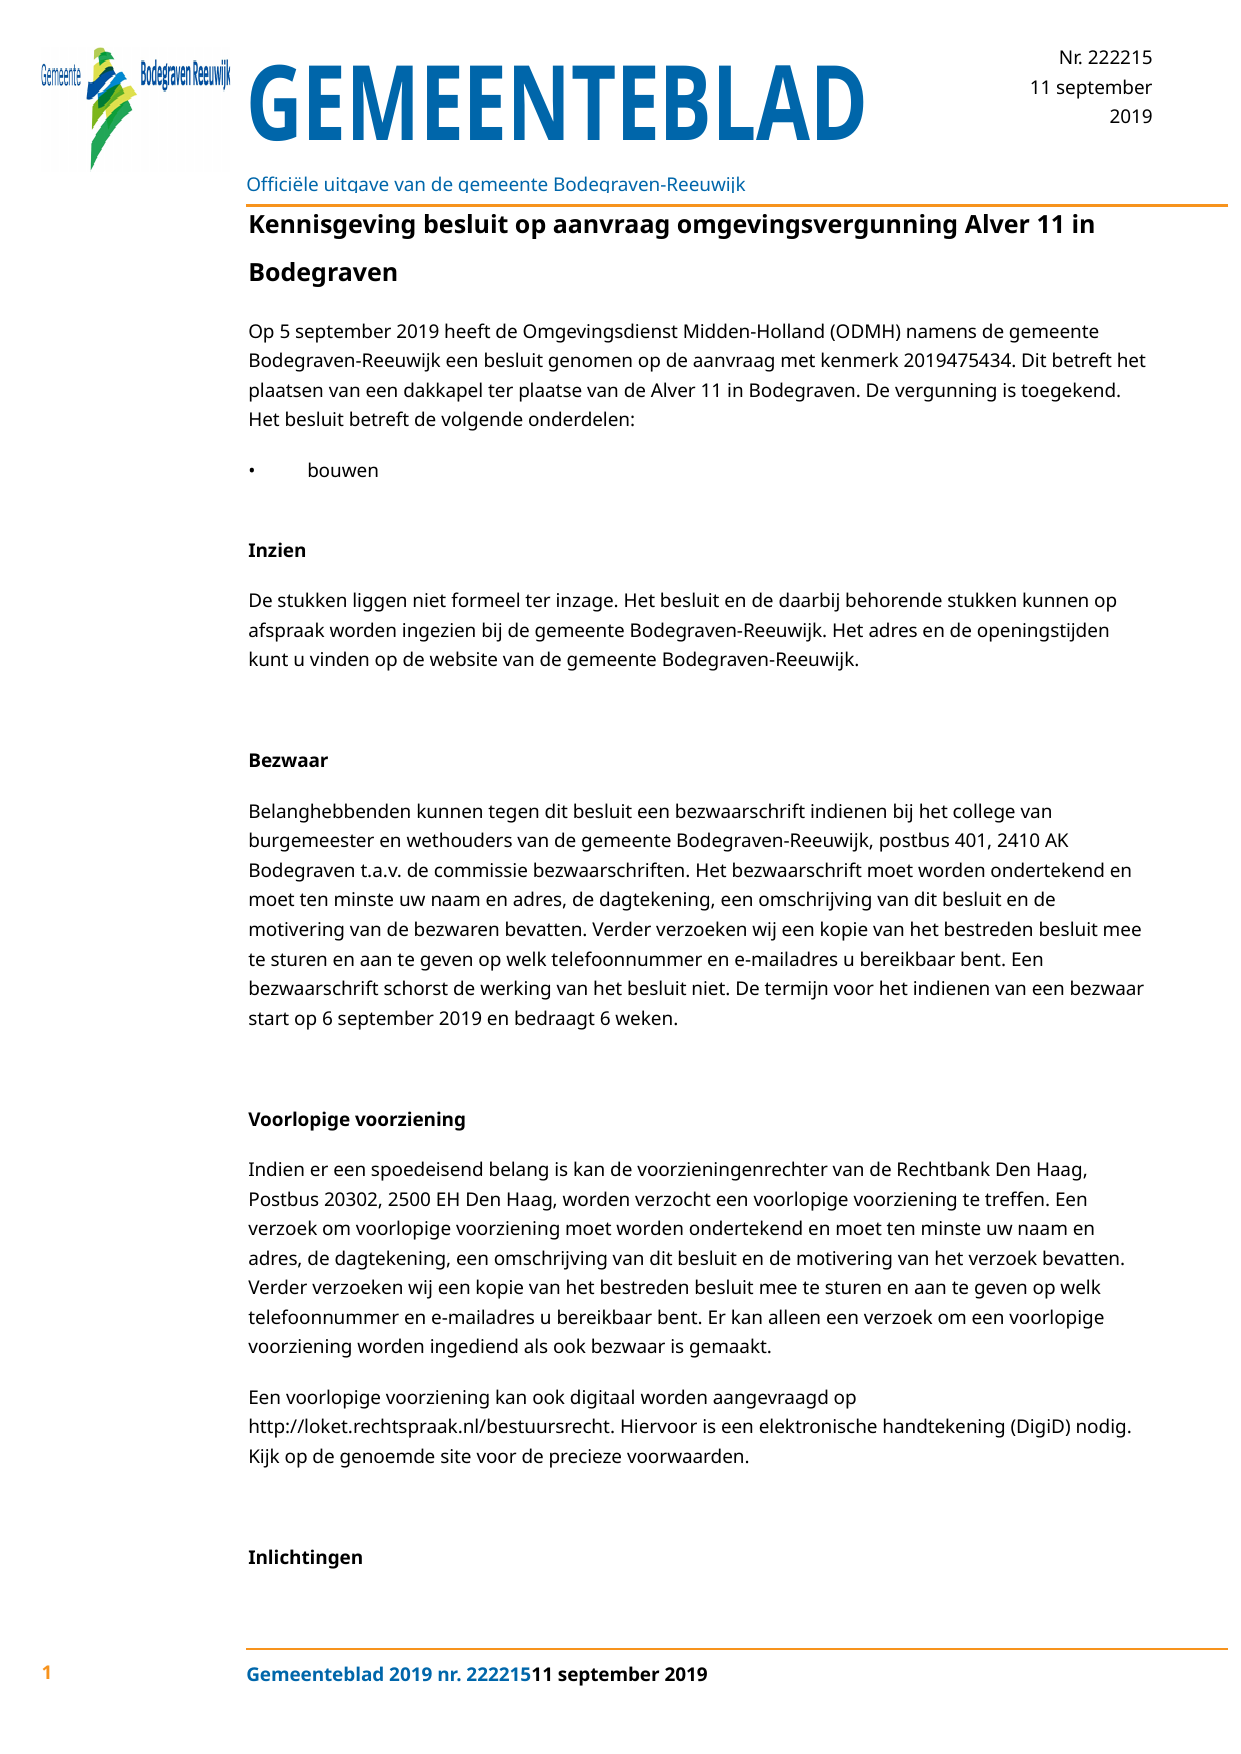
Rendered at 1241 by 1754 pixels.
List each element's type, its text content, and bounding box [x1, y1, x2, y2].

text Op 5 september 2019 heeft de Omgevingsdienst Midden-Holland (ODMH) namens de gemeente Bodegraven-Reeuwijk een besluit genomen op de aanvraag met kenmerk 2019475434. Dit betreft het plaatsen van een dakkapel ter plaatse van de Alver 11 in Bodegraven. De vergunning is toegekend. Het besluit betreft de volgende onderdelen: [248, 318, 1152, 432]
text Inlichtingen [248, 1544, 1152, 1570]
text Inzien [248, 537, 1152, 563]
text Een voorlopige voorziening kan ook digitaal worden aangevraagd op http://loket.rechtspraak.nl/bestuursrecht. Hiervoor is een elektronische handtekening (DigiD) nodig. Kijk op de genoemde site voor de precieze voorwaarden. [248, 1384, 1152, 1469]
list bouwen [248, 457, 1152, 483]
text Kennisgeving besluit op aanvraag omgevingsvergunning Alver 11 in Bodegraven [248, 207, 1152, 288]
picture [41, 47, 231, 172]
text Voorlopige voorziening [248, 1106, 1152, 1132]
text Bezwaar [248, 747, 1152, 773]
text Belanghebbenden kunnen tegen dit besluit een bezwaarschrift indienen bij het college van burgemeester en wethouders van de gemeente Bodegraven-Reeuwijk, postbus 401, 2410 AK Bodegraven t.a.v. de commissie bezwaarschriften. Het bezwaarschrift moet worden ondertekend en moet ten minste uw naam en adres, de dagtekening, een omschrijving van dit besluit en de motivering van de bezwaren bevatten. Verder verzoeken wij een kopie van het bestreden besluit mee te sturen en aan te geven op welk telefoonnummer en e-mailadres u bereikbaar bent. Een bezwaarschrift schorst de werking van het besluit niet. De termijn voor het indienen van een bezwaar start op 6 september 2019 en bedraagt 6 weken. [248, 798, 1152, 1031]
text De stukken liggen niet formeel ter inzage. Het besluit en de daarbij behorende stukken kunnen op afspraak worden ingezien bij de gemeente Bodegraven-Reeuwijk. Het adres en de openingstijden kunt u vinden op de website van de gemeente Bodegraven-Reeuwijk. [248, 587, 1152, 672]
text Indien er een spoedeisend belang is kan de voorzieningenrechter van de Rechtbank Den Haag, Postbus 20302, 2500 EH Den Haag, worden verzocht een voorlopige voorziening te treffen. Een verzoek om voorlopige voorziening moet worden ondertekend en moet ten minste uw naam en adres, de dagtekening, een omschrijving van dit besluit en de motivering van het verzoek bevatten. Verder verzoeken wij een kopie van het bestreden besluit mee te sturen en aan te geven op welk telefoonnummer en e-mailadres u bereikbaar bent. Er kan alleen een verzoek om een voorlopige voorziening worden ingediend als ook bezwaar is gemaakt. [248, 1156, 1152, 1359]
